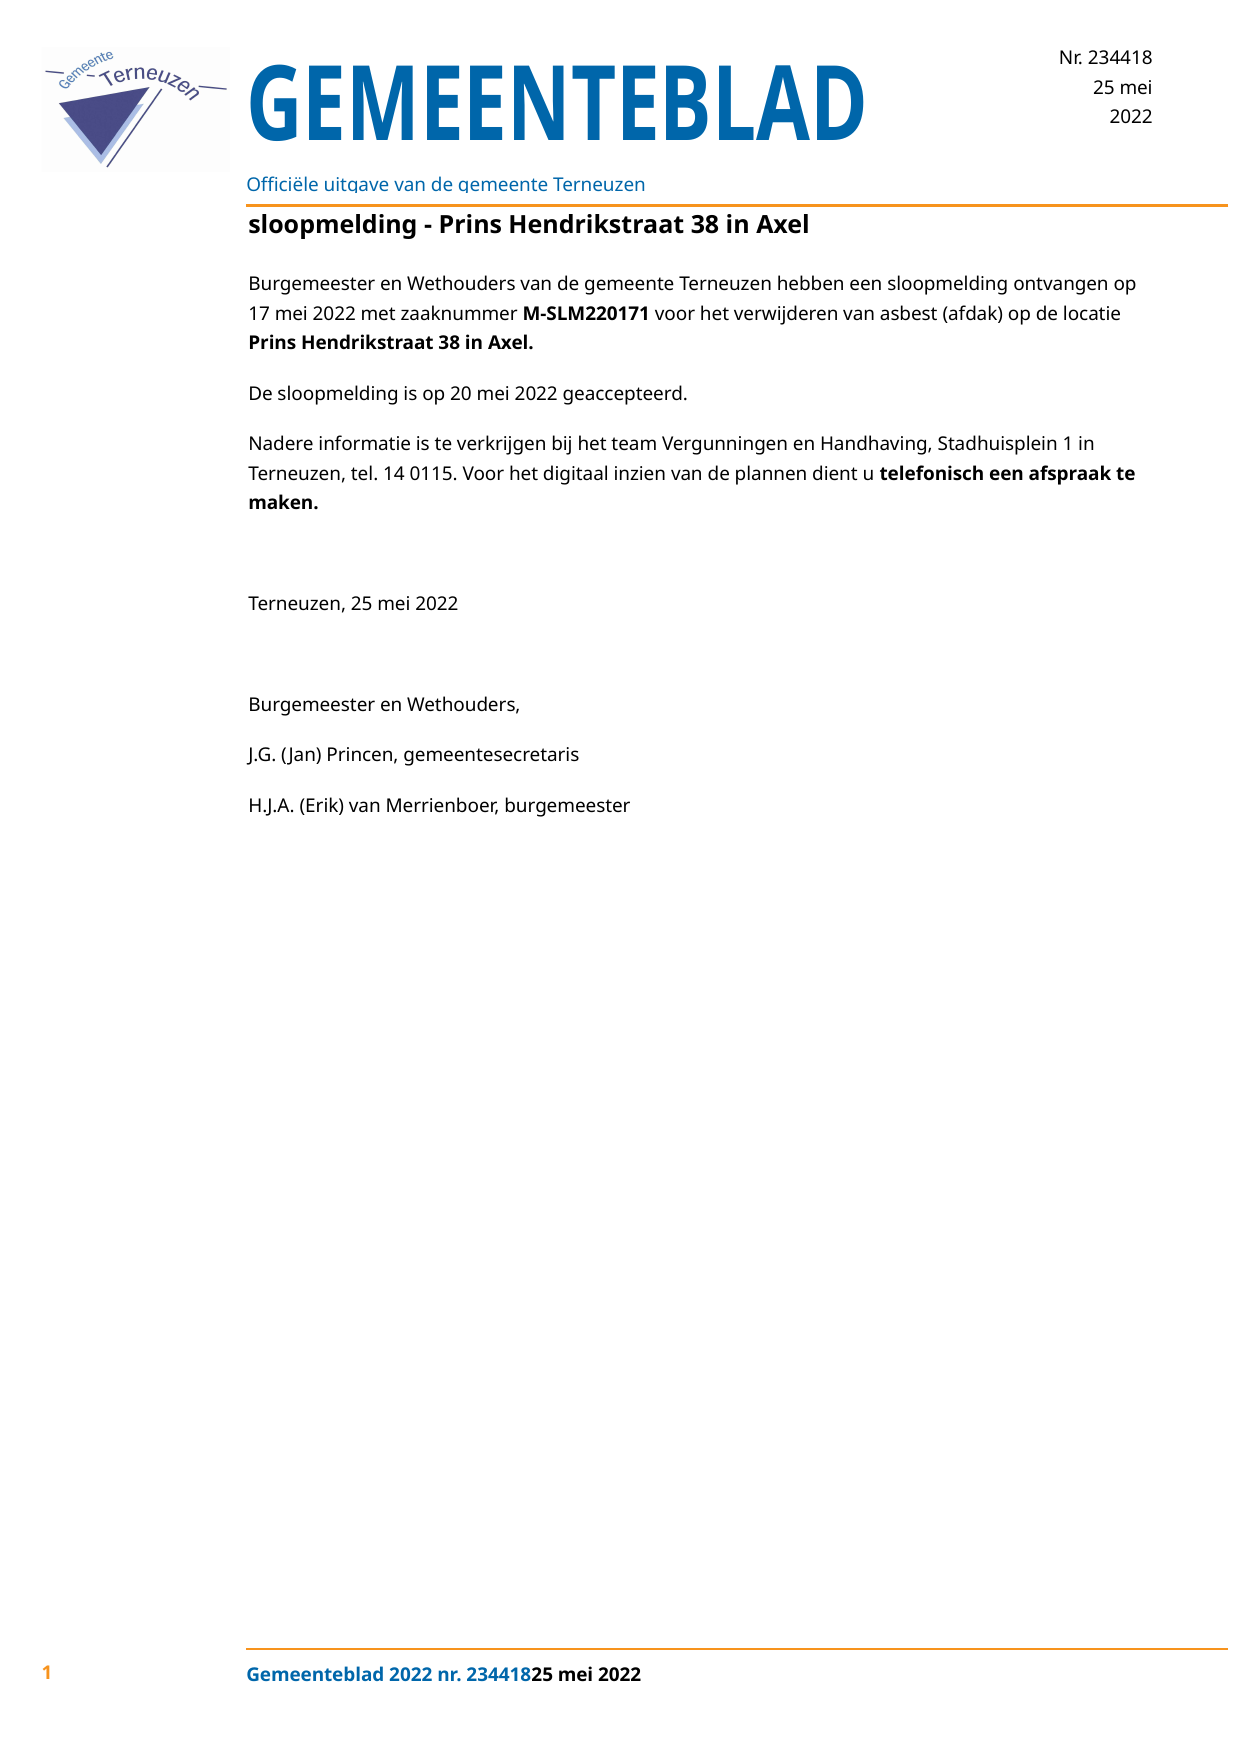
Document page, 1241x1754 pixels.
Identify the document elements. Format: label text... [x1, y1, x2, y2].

text J.G. (Jan) Princen, gemeentesecretaris [248, 742, 1152, 767]
text De sloopmelding is op 20 mei 2022 geaccepteerd. [248, 380, 1152, 406]
text H.J.A. (Erik) van Merrienboer, burgemeester [248, 792, 1152, 818]
text Burgemeester en Wethouders van de gemeente Terneuzen hebben een sloopmelding ontvangen op 17 mei 2022 met zaaknummer M-SLM220171 voor het verwijderen van asbest (afdak) op de locatie Prins Hendrikstraat 38 in Axel. [248, 270, 1152, 355]
text Terneuzen, 25 mei 2022 [248, 590, 1152, 616]
text Burgemeester en Wethouders, [248, 691, 1152, 717]
text Nadere informatie is te verkrijgen bij het team Vergunningen en Handhaving, Stadhuisplein 1 in Terneuzen, tel. 14 0115. Voor het digitaal inzien van de plannen dient u telefonisch een afspraak te maken. [248, 430, 1152, 515]
text sloopmelding - Prins Hendrikstraat 38 in Axel [248, 207, 1152, 241]
picture [41, 47, 231, 172]
